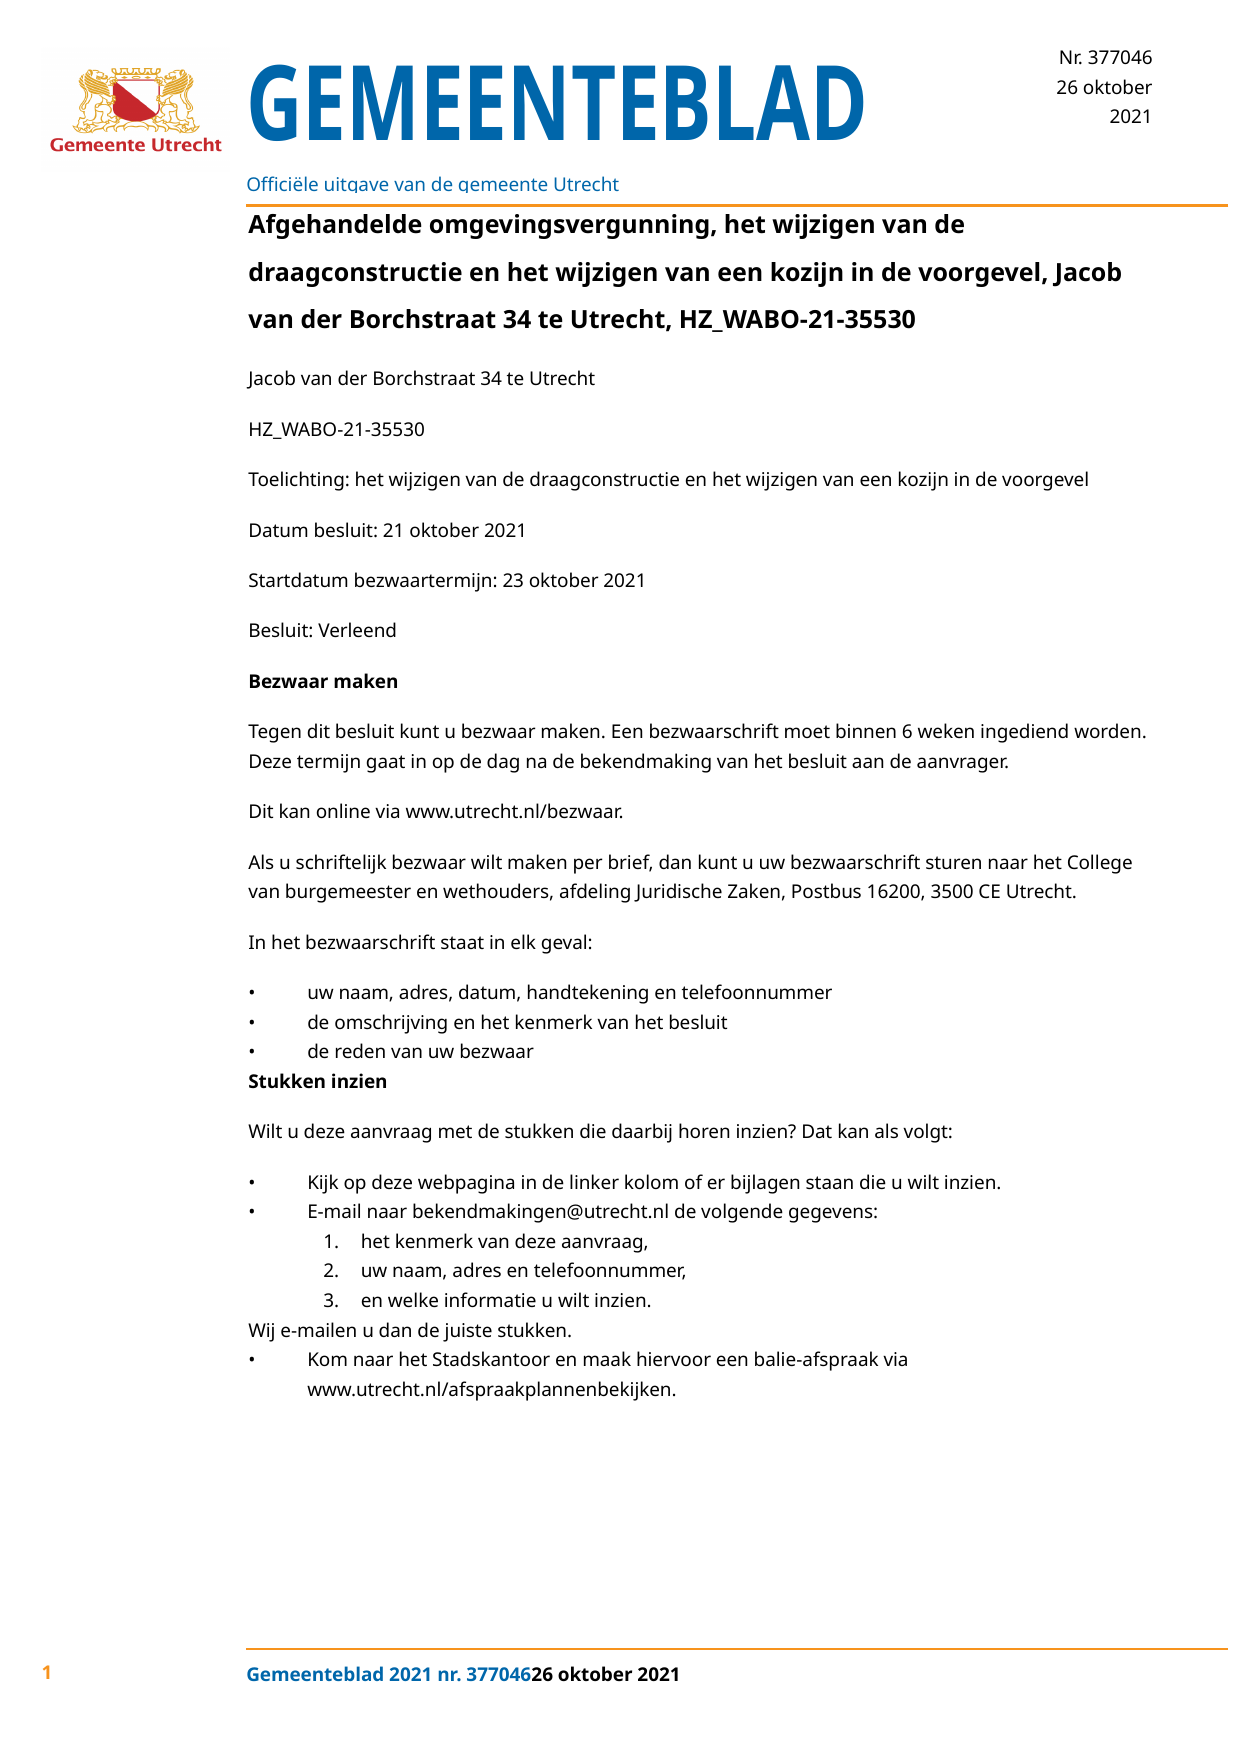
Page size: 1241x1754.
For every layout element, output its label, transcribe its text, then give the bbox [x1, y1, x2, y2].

list E-mail naar bekendmakingen@utrecht.nl de volgende gegevens: [248, 1198, 1152, 1224]
list uw naam, adres en telefoonnummer, [323, 1258, 1152, 1283]
list het kenmerk van deze aanvraag, [323, 1228, 1152, 1254]
text Afgehandelde omgevingsvergunning, het wijzigen van de draagconstructie en het wijzigen van een kozijn in de voorgevel, Jacob van der Borchstraat 34 te Utrecht, HZ_WABO-21-35530 [248, 207, 1152, 336]
list de omschrijving en het kenmerk van het besluit [248, 1009, 1152, 1034]
text Bezwaar maken [248, 668, 1152, 694]
text Besluit: Verleend [248, 618, 1152, 643]
text Wij e-mailen u dan de juiste stukken. [248, 1317, 1152, 1342]
list de reden van uw bezwaar [248, 1038, 1152, 1064]
text Wilt u deze aanvraag met de stukken die daarbij horen inzien? Dat kan als volgt: [248, 1118, 1152, 1144]
text Jacob van der Borchstraat 34 te Utrecht [248, 366, 1152, 391]
text HZ_WABO-21-35530 [248, 416, 1152, 442]
text Datum besluit: 21 oktober 2021 [248, 517, 1152, 542]
list uw naam, adres, datum, handtekening en telefoonnummer [248, 979, 1152, 1005]
list en welke informatie u wilt inzien. [323, 1287, 1152, 1313]
list Kijk op deze webpagina in de linker kolom of er bijlagen staan die u wilt inzien. [248, 1169, 1152, 1194]
text Als u schriftelijk bezwaar wilt maken per brief, dan kunt u uw bezwaarschrift sturen naar het College van burgemeester en wethouders, afdeling Juridische Zaken, Postbus 16200, 3500 CE Utrecht. [248, 849, 1152, 904]
list Kom naar het Stadskantoor en maak hiervoor een balie-afspraak via www.utrecht.nl/afspraakplannenbekijken. [248, 1346, 1152, 1402]
text In het bezwaarschrift staat in elk geval: [248, 929, 1152, 954]
text Tegen dit besluit kunt u bezwaar maken. Een bezwaarschrift moet binnen 6 weken ingediend worden. Deze termijn gaat in op de dag na de bekendmaking van het besluit aan de aanvrager. [248, 718, 1152, 774]
text Dit kan online via www.utrecht.nl/bezwaar. [248, 798, 1152, 824]
picture [41, 47, 231, 172]
text Startdatum bezwaartermijn: 23 oktober 2021 [248, 567, 1152, 593]
text Toelichting: het wijzigen van de draagconstructie en het wijzigen van een kozijn in de voorgevel [248, 466, 1152, 492]
text Stukken inzien [248, 1068, 1152, 1094]
